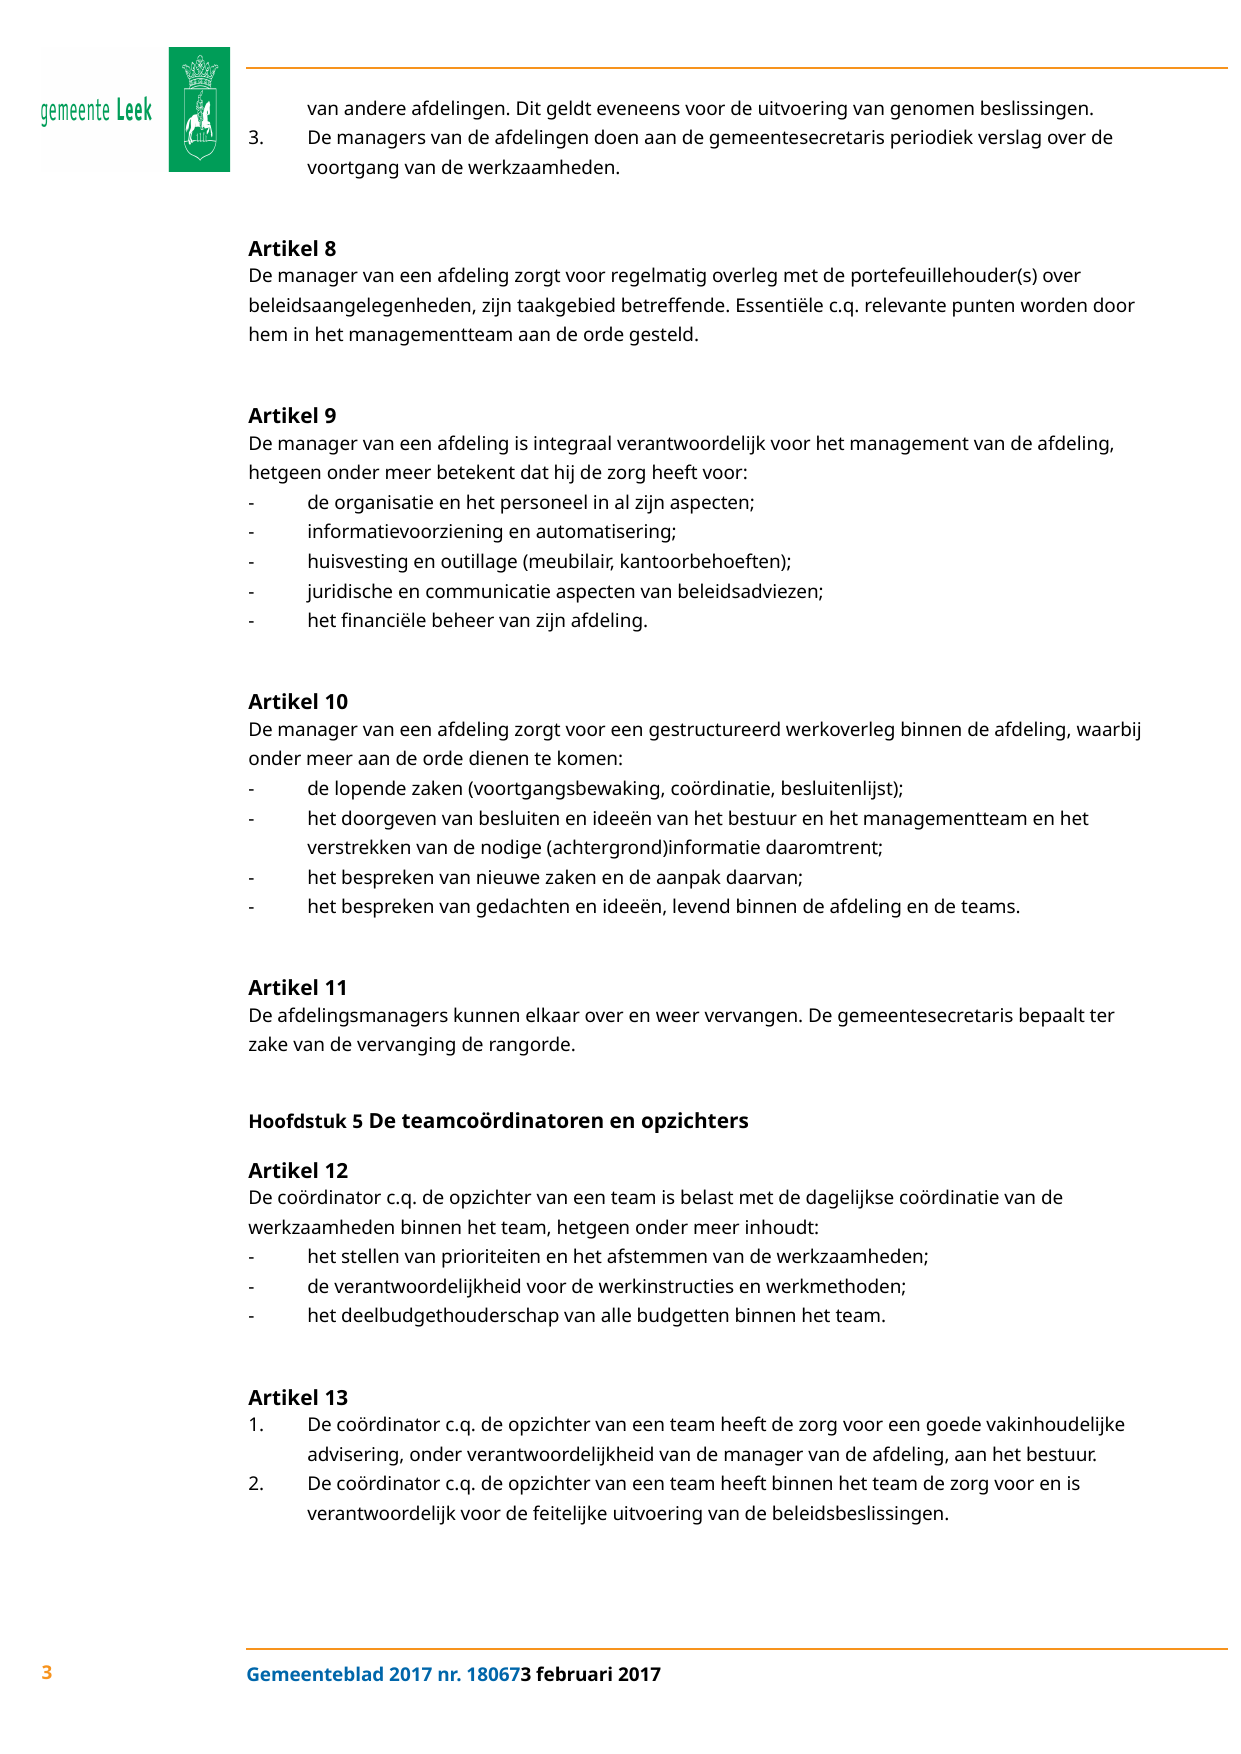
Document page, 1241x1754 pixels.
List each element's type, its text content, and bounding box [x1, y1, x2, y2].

text Artikel 8 [248, 234, 1152, 262]
text Artikel 9 [248, 402, 1152, 430]
list De coördinator c.q. de opzichter van een team heeft de zorg voor een goede vakinhoudelijke advisering, onder verantwoordelijkheid van de manager van de afdeling, aan het bestuur. [248, 1411, 1152, 1466]
text De manager van een afdeling zorgt voor regelmatig overleg met de portefeuillehouder(s) over beleidsaangelegenheden, zijn taakgebied betreffende. Essentiële c.q. relevante punten worden door hem in het managementteam aan de orde gesteld. [248, 262, 1152, 347]
text Artikel 13 [248, 1383, 1152, 1411]
picture [41, 47, 231, 172]
text Artikel 11 [248, 973, 1152, 1002]
list het deelbudgethouderschap van alle budgetten binnen het team. [248, 1303, 1152, 1328]
list de verantwoordelijkheid voor de werkinstructies en werkmethoden; [248, 1273, 1152, 1299]
list het financiële beheer van zijn afdeling. [248, 607, 1152, 633]
text De afdelingsmanagers kunnen elkaar over en weer vervangen. De gemeentesecretaris bepaalt ter zake van de vervanging de rangorde. [248, 1002, 1152, 1057]
list De managers van de afdelingen doen aan de gemeentesecretaris periodiek verslag over de voortgang van de werkzaamheden. [248, 124, 1152, 180]
list huisvesting en outillage (meubilair, kantoorbehoeften); [248, 548, 1152, 574]
list van andere afdelingen. Dit geldt eveneens voor de uitvoering van genomen beslissingen. [248, 95, 1152, 121]
list De coördinator c.q. de opzichter van een team heeft binnen het team de zorg voor en is verantwoordelijk voor de feitelijke uitvoering van de beleidsbeslissingen. [248, 1470, 1152, 1526]
list de lopende zaken (voortgangsbewaking, coördinatie, besluitenlijst); [248, 775, 1152, 801]
text De manager van een afdeling is integraal verantwoordelijk voor het management van de afdeling, hetgeen onder meer betekent dat hij de zorg heeft voor: [248, 430, 1152, 485]
list het stellen van prioriteiten en het afstemmen van de werkzaamheden; [248, 1243, 1152, 1269]
list het doorgeven van besluiten en ideeën van het bestuur en het managementteam en het verstrekken van de nodige (achtergrond)informatie daaromtrent; [248, 805, 1152, 860]
list informatievoorziening en automatisering; [248, 519, 1152, 544]
text Hoofdstuk 5 De teamcoördinatoren en opzichters [248, 1107, 1152, 1135]
text De coördinator c.q. de opzichter van een team is belast met de dagelijkse coördinatie van de werkzaamheden binnen het team, hetgeen onder meer inhoudt: [248, 1184, 1152, 1240]
list het bespreken van gedachten en ideeën, levend binnen de afdeling en de teams. [248, 893, 1152, 919]
list de organisatie en het personeel in al zijn aspecten; [248, 489, 1152, 515]
list juridische en communicatie aspecten van beleidsadviezen; [248, 578, 1152, 604]
text Artikel 10 [248, 687, 1152, 716]
text De manager van een afdeling zorgt voor een gestructureerd werkoverleg binnen de afdeling, waarbij onder meer aan de orde dienen te komen: [248, 716, 1152, 771]
list het bespreken van nieuwe zaken en de aanpak daarvan; [248, 864, 1152, 889]
text Artikel 12 [248, 1156, 1152, 1184]
